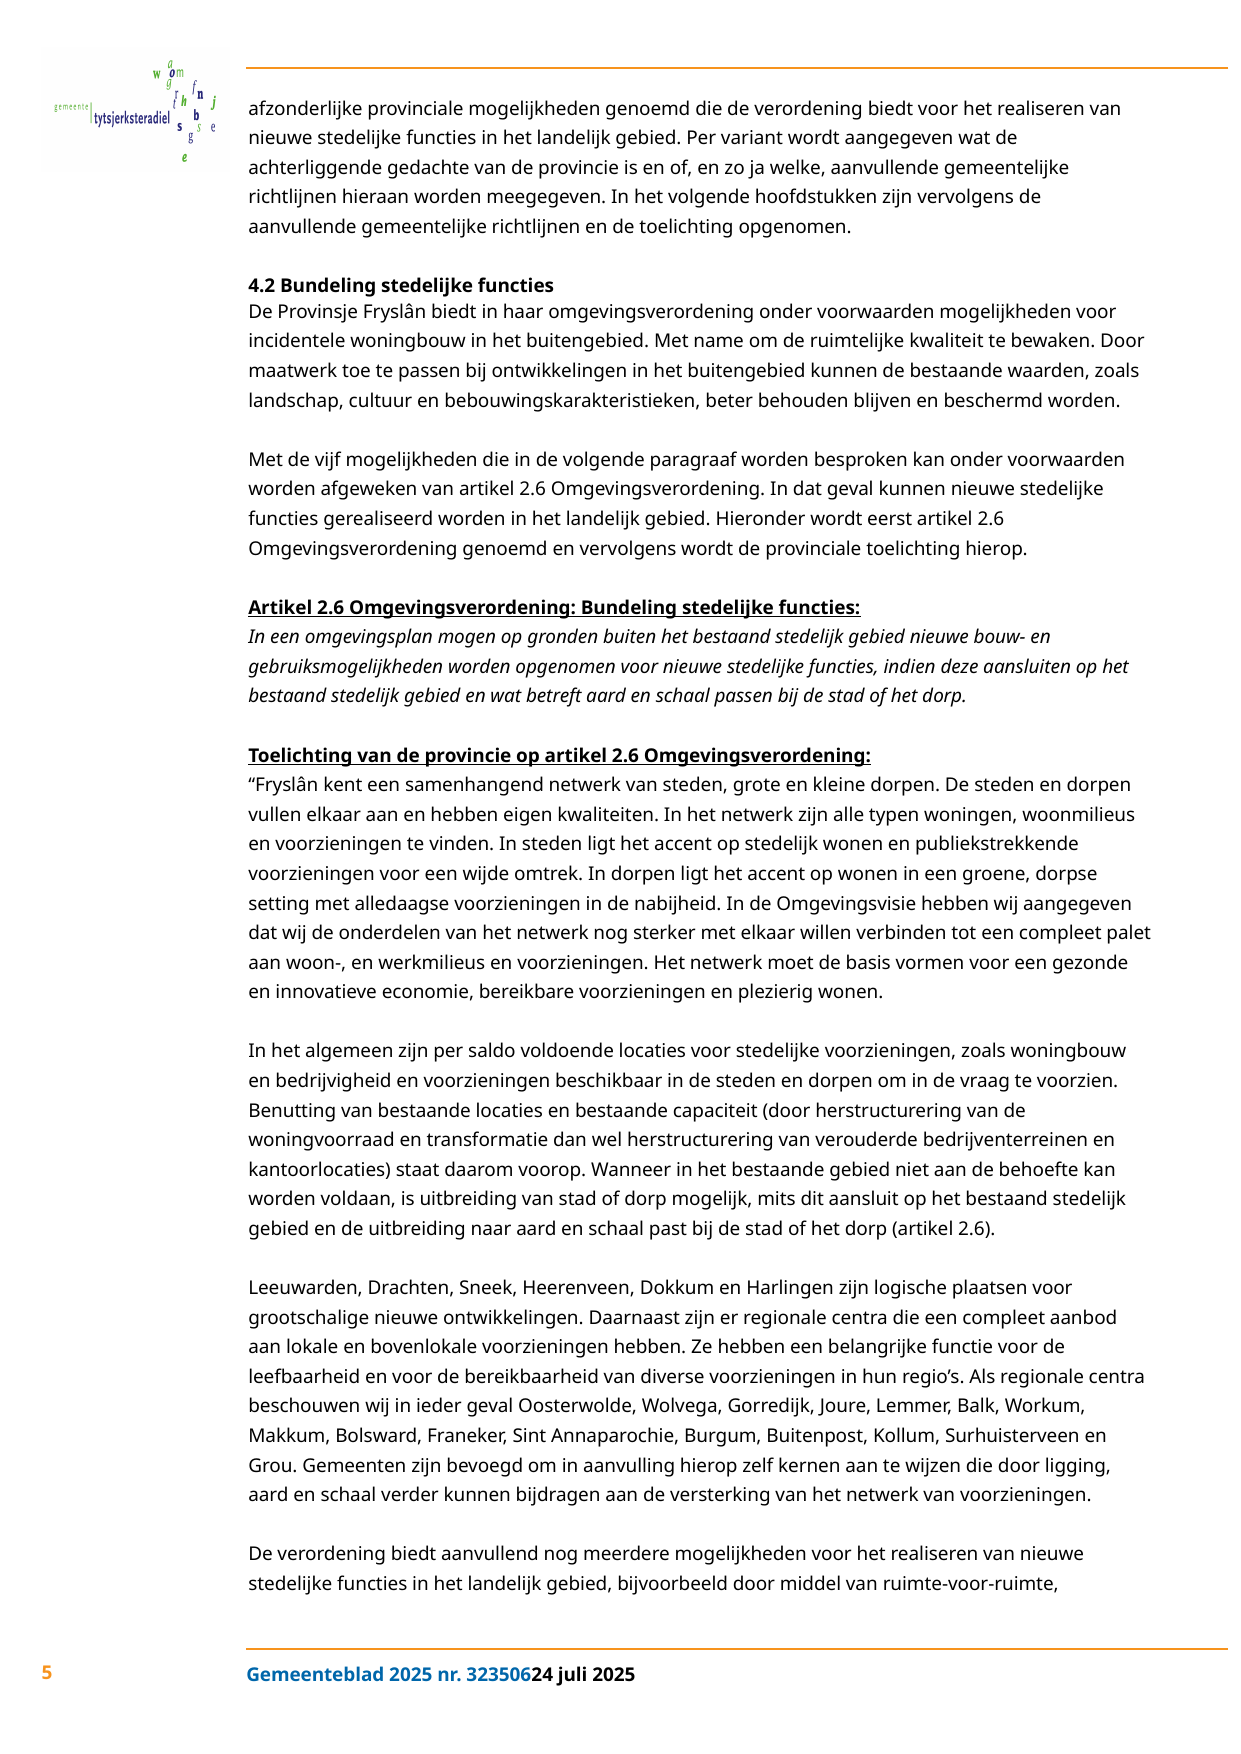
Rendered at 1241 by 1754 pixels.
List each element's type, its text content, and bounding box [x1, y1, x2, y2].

text In een omgevingsplan mogen op gronden buiten het bestaand stedelijk gebied nieuwe bouw- en gebruiksmogelijkheden worden opgenomen voor nieuwe stedelijke functies, indien deze aansluiten op het bestaand stedelijk gebied en wat betreft aard en schaal passen bij de stad of het dorp. [248, 623, 1152, 708]
text De Provinsje Fryslân biedt in haar omgevingsverordening onder voorwaarden mogelijkheden voor incidentele woningbouw in het buitengebied. Met name om de ruimtelijke kwaliteit te bewaken. Door maatwerk toe te passen bij ontwikkelingen in het buitengebied kunnen de bestaande waarden, zoals landschap, cultuur en bebouwingskarakteristieken, beter behouden blijven en beschermd worden. [248, 298, 1152, 412]
text Leeuwarden, Drachten, Sneek, Heerenveen, Dokkum en Harlingen zijn logische plaatsen voor grootschalige nieuwe ontwikkelingen. Daarnaast zijn er regionale centra die een compleet aanbod aan lokale en bovenlokale voorzieningen hebben. Ze hebben een belangrijke functie voor de leefbaarheid en voor de bereikbaarheid van diverse voorzieningen in hun regio’s. Als regionale centra beschouwen wij in ieder geval Oosterwolde, Wolvega, Gorredijk, Joure, Lemmer, Balk, Workum, Makkum, Bolsward, Franeker, Sint Annaparochie, Burgum, Buitenpost, Kollum, Surhuisterveen en Grou. Gemeenten zijn bevoegd om in aanvulling hierop zelf kernen aan te wijzen die door ligging, aard en schaal verder kunnen bijdragen aan de versterking van het netwerk van voorzieningen. [248, 1274, 1152, 1507]
text afzonderlijke provinciale mogelijkheden genoemd die de verordening biedt voor het realiseren van nieuwe stedelijke functies in het landelijk gebied. Per variant wordt aangegeven wat de achterliggende gedachte van de provincie is en of, en zo ja welke, aanvullende gemeentelijke richtlijnen hieraan worden meegegeven. In het volgende hoofdstukken zijn vervolgens de aanvullende gemeentelijke richtlijnen en de toelichting opgenomen. [248, 95, 1152, 239]
text “Fryslân kent een samenhangend netwerk van steden, grote en kleine dorpen. De steden en dorpen vullen elkaar aan en hebben eigen kwaliteiten. In het netwerk zijn alle typen woningen, woonmilieus en voorzieningen te vinden. In steden ligt het accent op stedelijk wonen en publiekstrekkende voorzieningen voor een wijde omtrek. In dorpen ligt het accent op wonen in een groene, dorpse setting met alledaagse voorzieningen in de nabijheid. In de Omgevingsvisie hebben wij aangegeven dat wij de onderdelen van het netwerk nog sterker met elkaar willen verbinden tot een compleet palet aan woon-, en werkmilieus en voorzieningen. Het netwerk moet de basis vormen voor een gezonde en innovatieve economie, bereikbare voorzieningen en plezierig wonen. [248, 771, 1152, 1004]
text Met de vijf mogelijkheden die in de volgende paragraaf worden besproken kan onder voorwaarden worden afgeweken van artikel 2.6 Omgevingsverordening. In dat geval kunnen nieuwe stedelijke functies gerealiseerd worden in het landelijk gebied. Hieronder wordt eerst artikel 2.6 Omgevingsverordening genoemd en vervolgens wordt de provinciale toelichting hierop. [248, 446, 1152, 560]
picture [41, 47, 231, 172]
text 4.2 Bundeling stedelijke functies [248, 272, 1152, 298]
text De verordening biedt aanvullend nog meerdere mogelijkheden voor het realiseren van nieuwe stedelijke functies in het landelijk gebied, bijvoorbeeld door middel van ruimte-voor-ruimte, [248, 1541, 1152, 1596]
text Toelichting van de provincie op artikel 2.6 Omgevingsverordening: [248, 742, 1152, 767]
text In het algemeen zijn per saldo voldoende locaties voor stedelijke voorzieningen, zoals woningbouw en bedrijvigheid en voorzieningen beschikbaar in de steden en dorpen om in de vraag te voorzien. Benutting van bestaande locaties en bestaande capaciteit (door herstructurering van de woningvoorraad en transformatie dan wel herstructurering van verouderde bedrijventerreinen en kantoorlocaties) staat daarom voorop. Wanneer in het bestaande gebied niet aan de behoefte kan worden voldaan, is uitbreiding van stad of dorp mogelijk, mits dit aansluit op het bestaand stedelijk gebied en de uitbreiding naar aard en schaal past bij de stad of het dorp (artikel 2.6). [248, 1038, 1152, 1241]
text Artikel 2.6 Omgevingsverordening: Bundeling stedelijke functies: [248, 594, 1152, 619]
